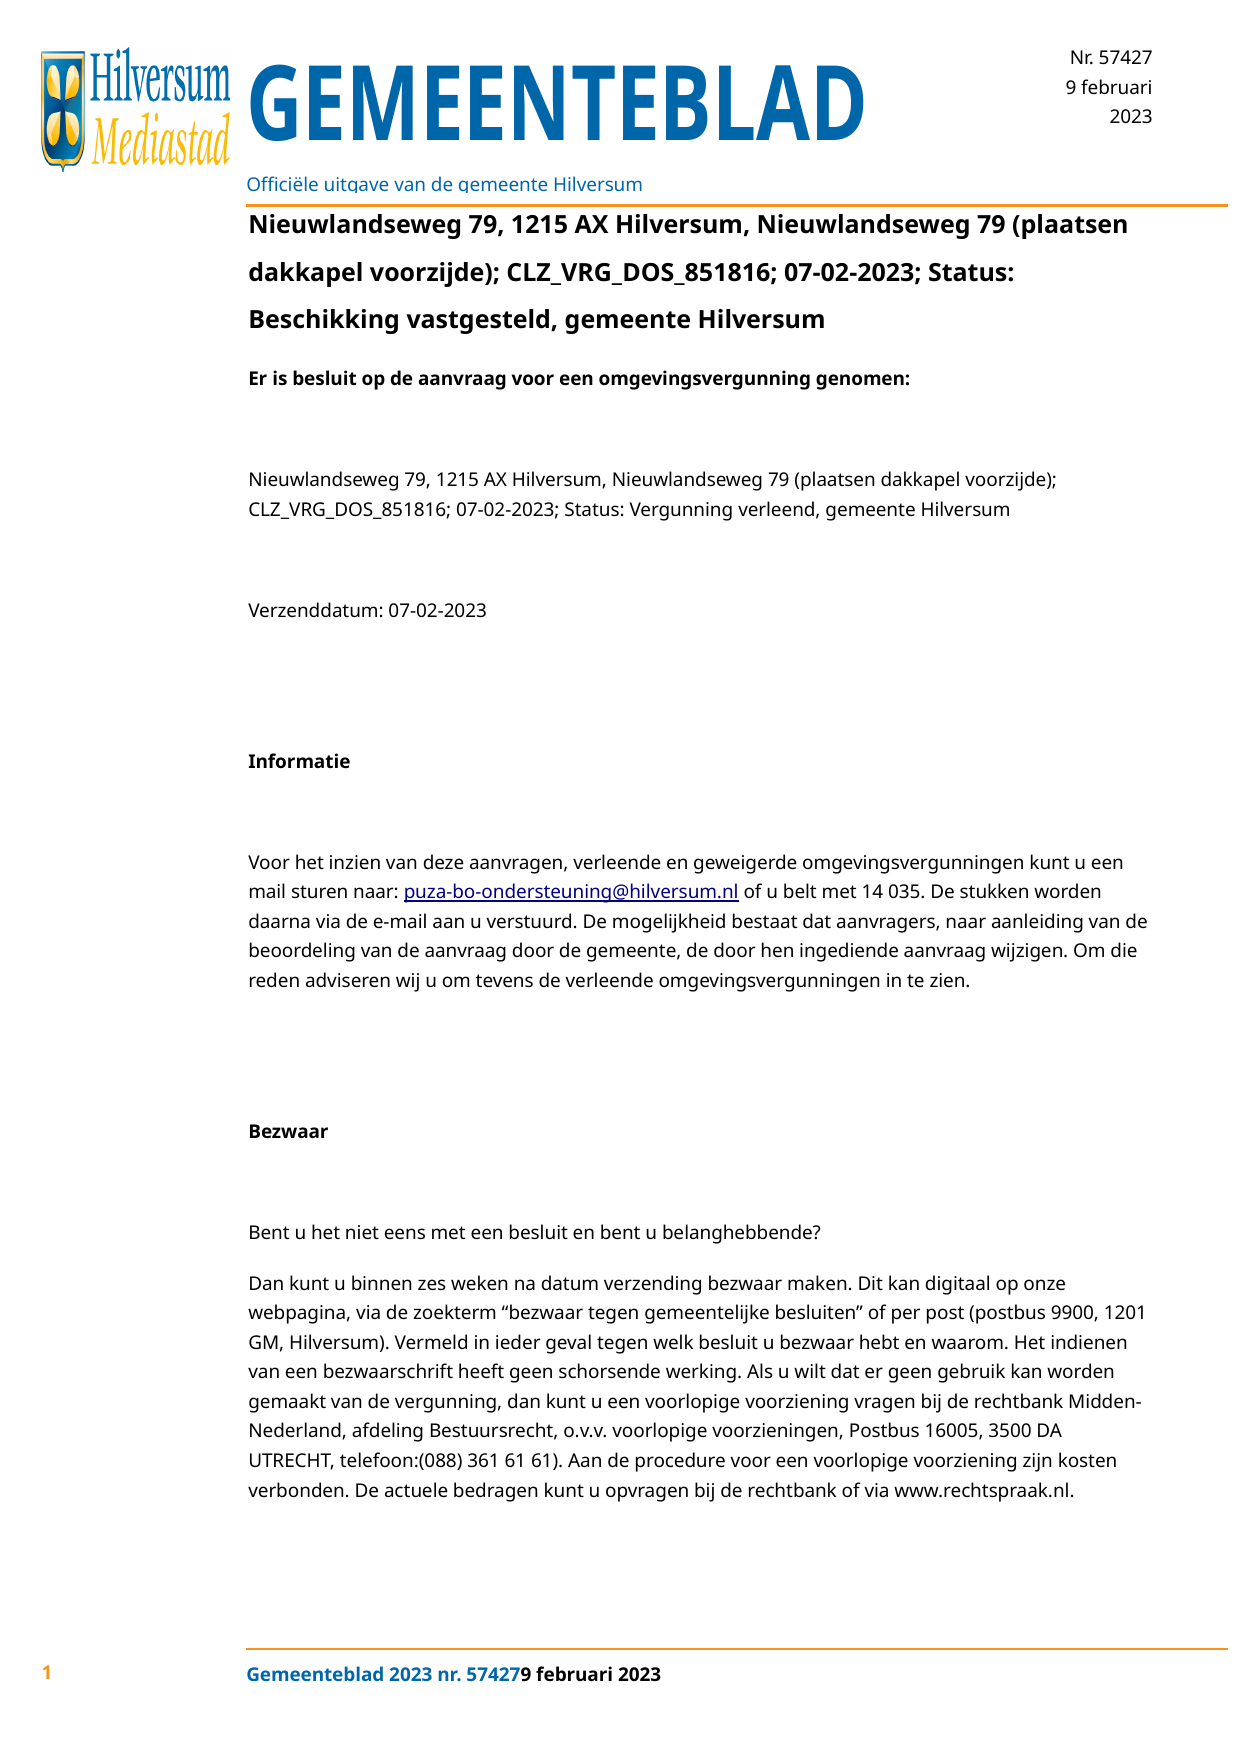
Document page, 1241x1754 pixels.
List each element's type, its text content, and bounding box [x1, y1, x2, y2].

text Bent u het niet eens met een besluit en bent u belanghebbende? [248, 1219, 1152, 1245]
text Dan kunt u binnen zes weken na datum verzending bezwaar maken. Dit kan digitaal op onze webpagina, via de zoekterm “bezwaar tegen gemeentelijke besluiten” of per post (postbus 9900, 1201 GM, Hilversum). Vermeld in ieder geval tegen welk besluit u bezwaar hebt en waarom. Het indienen van een bezwaarschrift heeft geen schorsende werking. Als u wilt dat er geen gebruik kan worden gemaakt van de vergunning, dan kunt u een voorlopige voorziening vragen bij de rechtbank Midden-Nederland, afdeling Bestuursrecht, o.v.v. voorlopige voorzieningen, Postbus 16005, 3500 DA UTRECHT, telefoon:(088) 361 61 61). Aan de procedure voor een voorlopige voorziening zijn kosten verbonden. De actuele bedragen kunt u opvragen bij de rechtbank of via www.rechtspraak.nl. [248, 1270, 1152, 1502]
text Bezwaar [248, 1118, 1152, 1144]
text Nieuwlandseweg 79, 1215 AX Hilversum, Nieuwlandseweg 79 (plaatsen dakkapel voorzijde); CLZ_VRG_DOS_851816; 07-02-2023; Status: Beschikking vastgesteld, gemeente Hilversum [248, 207, 1152, 336]
text Voor het inzien van deze aanvragen, verleende en geweigerde omgevingsvergunningen kunt u een mail sturen naar: puza-bo-ondersteuning@hilversum.nl of u belt met 14 035. De stukken worden daarna via de e-mail aan u verstuurd. De mogelijkheid bestaat dat aanvragers, naar aanleiding van de beoordeling van de aanvraag door de gemeente, de door hen ingediende aanvraag wijzigen. Om die reden adviseren wij u om tevens de verleende omgevingsvergunningen in te zien. [248, 849, 1152, 993]
text Verzenddatum: 07-02-2023 [248, 597, 1152, 622]
picture [41, 47, 231, 172]
text Informatie [248, 748, 1152, 774]
text Er is besluit op de aanvraag voor een omgevingsvergunning genomen: [248, 366, 1152, 391]
text Nieuwlandseweg 79, 1215 AX Hilversum, Nieuwlandseweg 79 (plaatsen dakkapel voorzijde); CLZ_VRG_DOS_851816; 07-02-2023; Status: Vergunning verleend, gemeente Hilversum [248, 466, 1152, 522]
